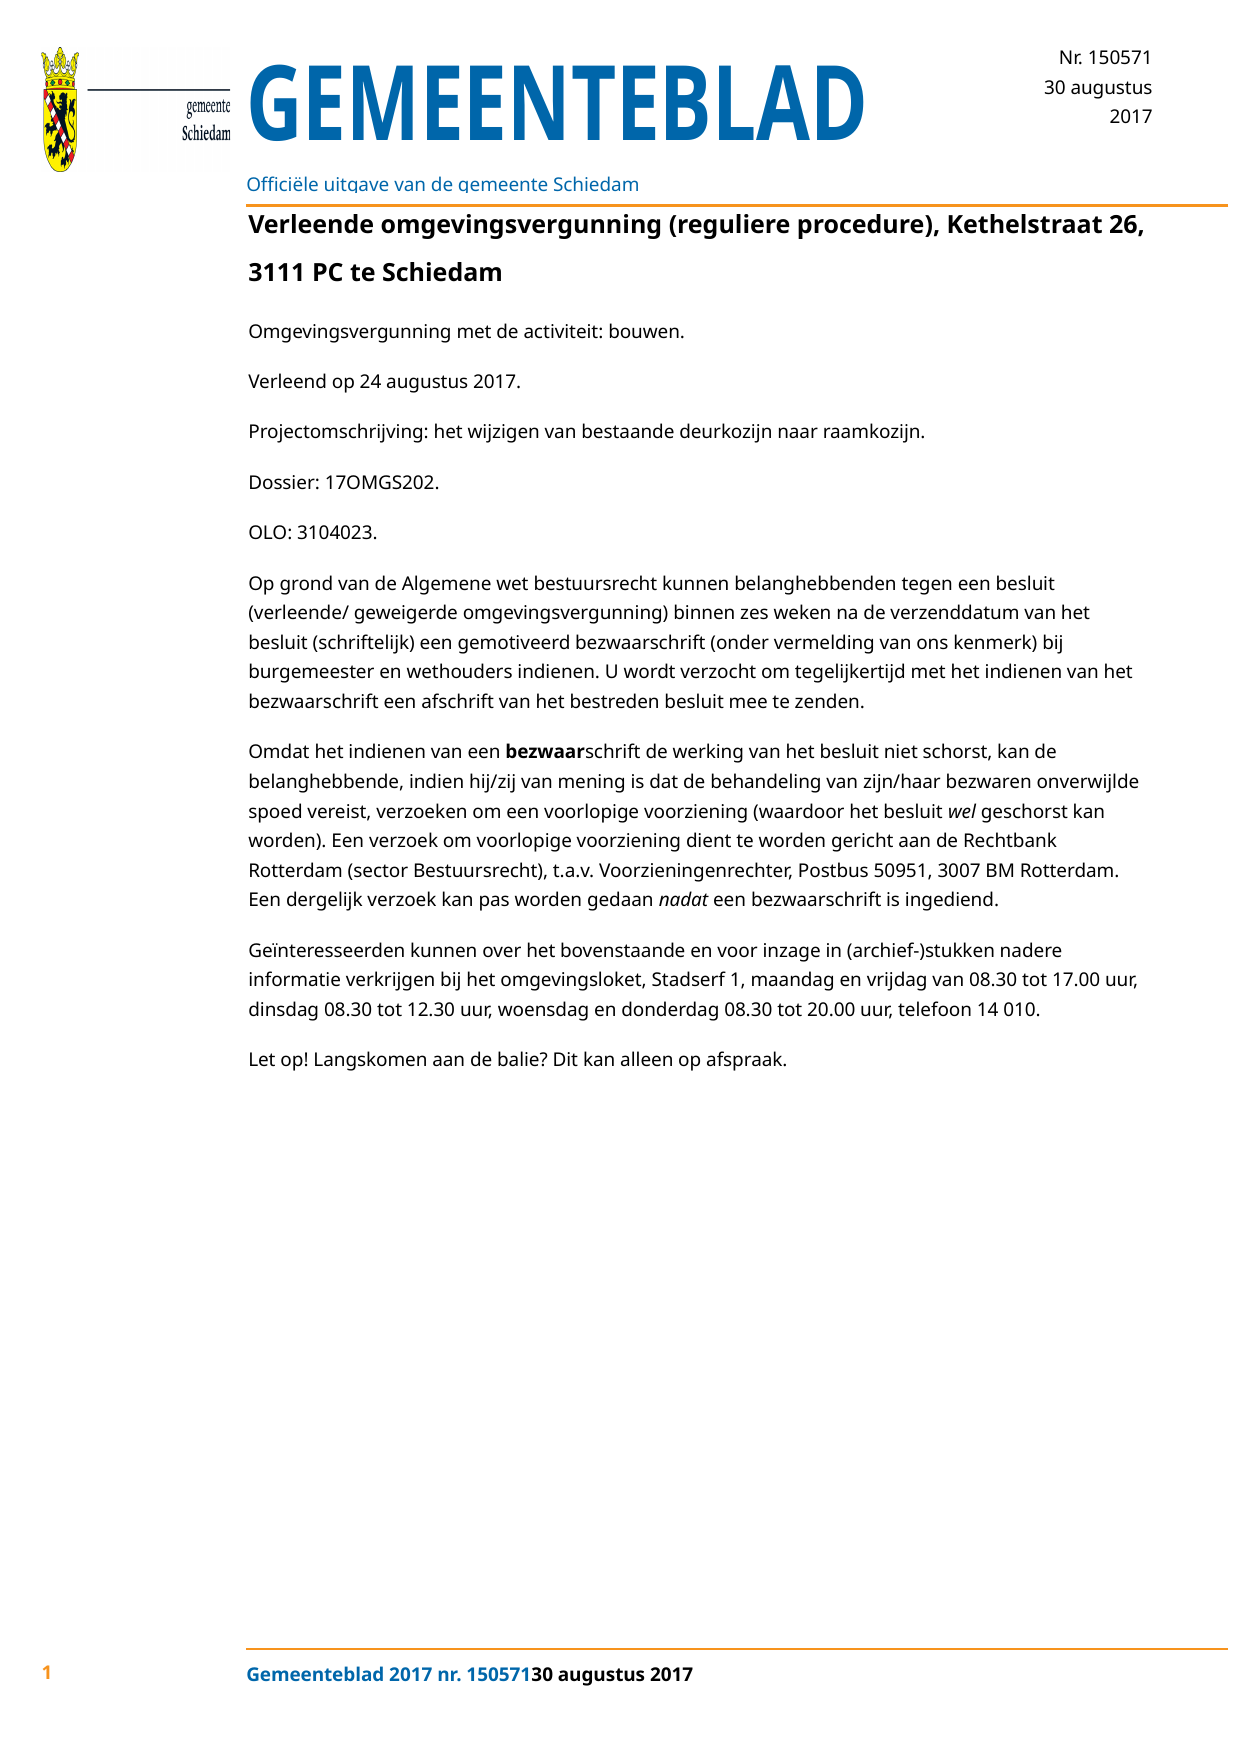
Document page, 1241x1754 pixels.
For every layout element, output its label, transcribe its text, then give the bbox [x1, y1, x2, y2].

text Dossier: 17OMGS202. [248, 469, 1152, 495]
text Omdat het indienen van een bezwaarschrift de werking van het besluit niet schorst, kan de belanghebbende, indien hij/zij van mening is dat de behandeling van zijn/haar bezwaren onverwijlde spoed vereist, verzoeken om een voorlopige voorziening (waardoor het besluit wel geschorst kan worden). Een verzoek om voorlopige voorziening dient te worden gericht aan de Rechtbank Rotterdam (sector Bestuursrecht), t.a.v. Voorzieningenrechter, Postbus 50951, 3007 BM Rotterdam. Een dergelijk verzoek kan pas worden gedaan nadat een bezwaarschrift is ingediend. [248, 739, 1152, 912]
text Projectomschrijving: het wijzigen van bestaande deurkozijn naar raamkozijn. [248, 419, 1152, 444]
picture [41, 47, 231, 172]
text OLO: 3104023. [248, 519, 1152, 545]
text Verleend op 24 augustus 2017. [248, 368, 1152, 394]
text Let op! Langskomen aan de balie? Dit kan alleen op afspraak. [248, 1047, 1152, 1072]
text Verleende omgevingsvergunning (reguliere procedure), Kethelstraat 26, 3111 PC te Schiedam [248, 207, 1152, 288]
text Omgevingsvergunning met de activiteit: bouwen. [248, 318, 1152, 344]
text Geïnteresseerden kunnen over het bovenstaande en voor inzage in (archief-)stukken nadere informatie verkrijgen bij het omgevingsloket, Stadserf 1, maandag en vrijdag van 08.30 tot 17.00 uur, dinsdag 08.30 tot 12.30 uur, woensdag en donderdag 08.30 tot 20.00 uur, telefoon 14 010. [248, 937, 1152, 1022]
text Op grond van de Algemene wet bestuursrecht kunnen belanghebbenden tegen een besluit (verleende/ geweigerde omgevingsvergunning) binnen zes weken na de verzenddatum van het besluit (schriftelijk) een gemotiveerd bezwaarschrift (onder vermelding van ons kenmerk) bij burgemeester en wethouders indienen. U wordt verzocht om tegelijkertijd met het indienen van het bezwaarschrift een afschrift van het bestreden besluit mee te zenden. [248, 570, 1152, 714]
